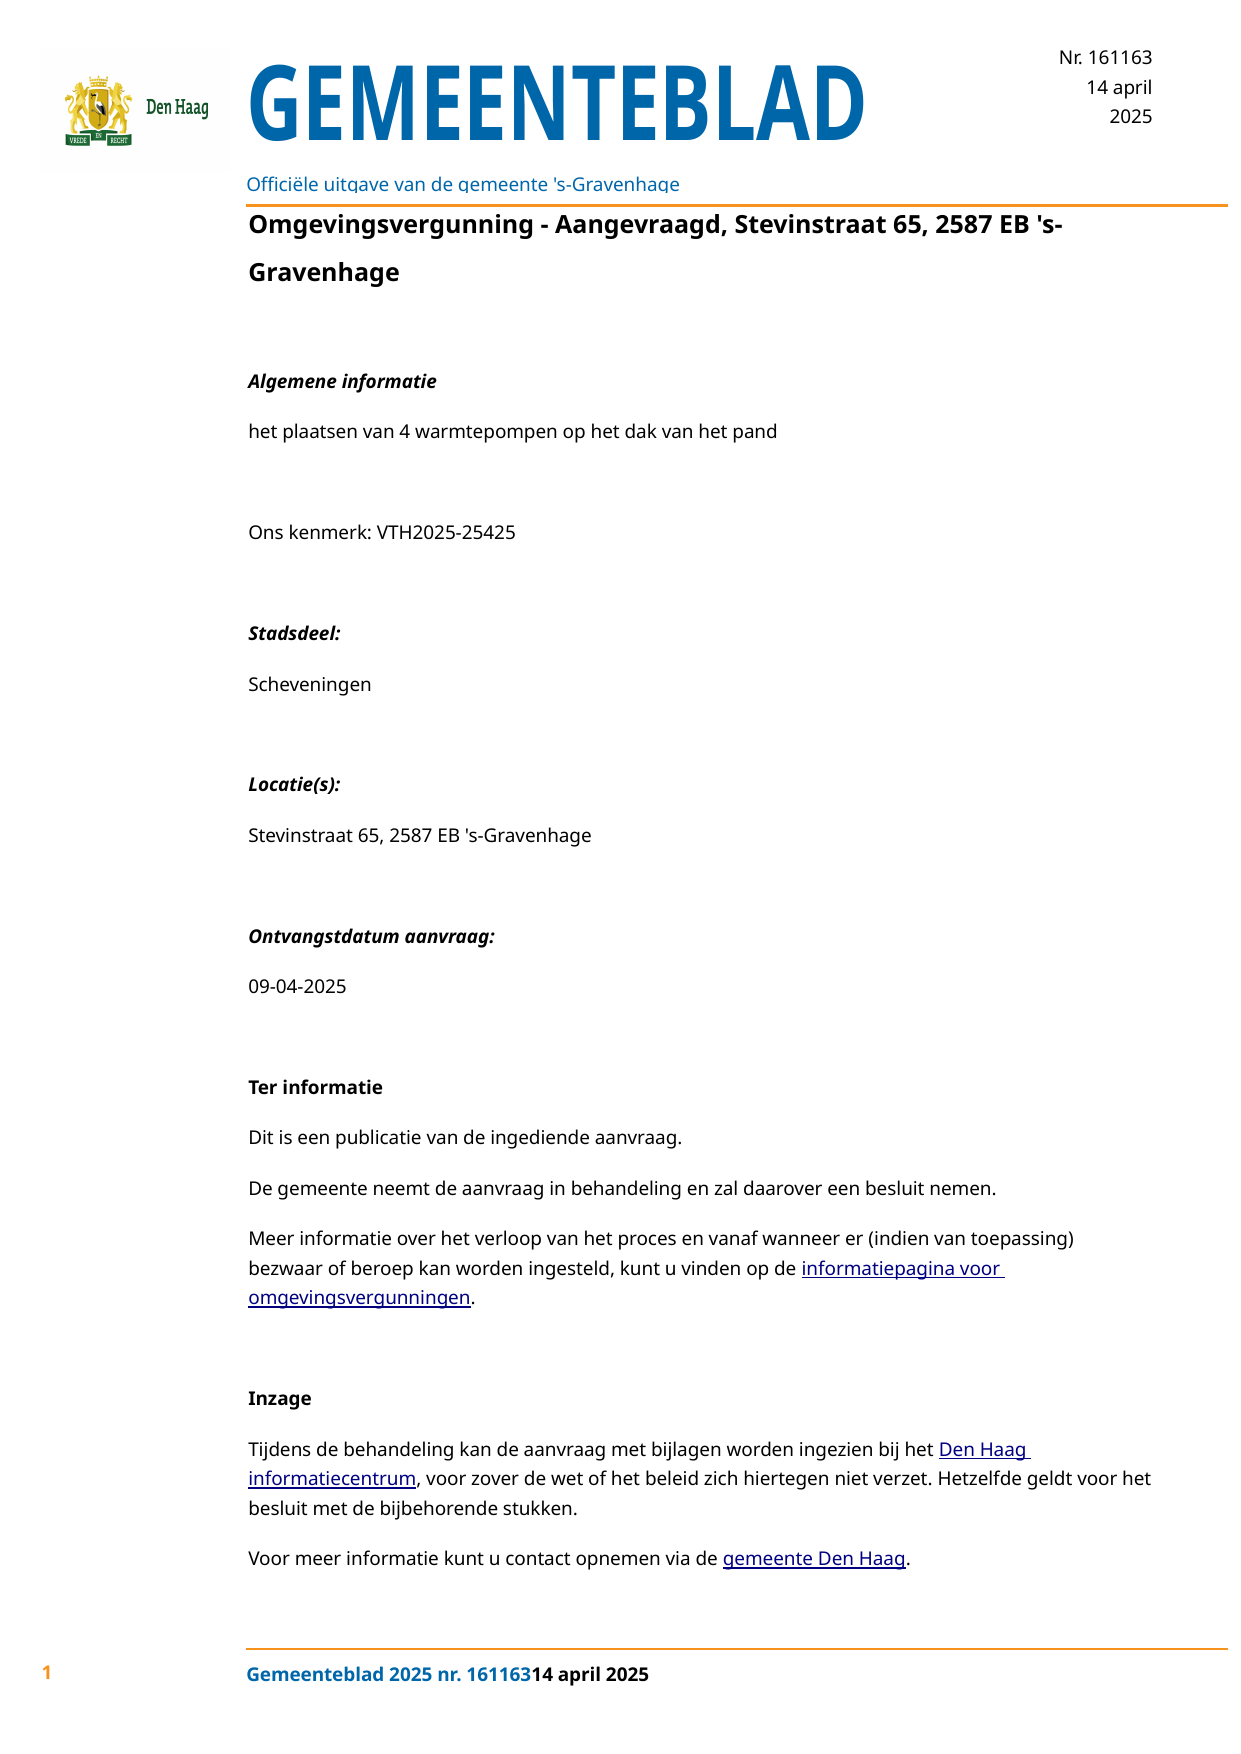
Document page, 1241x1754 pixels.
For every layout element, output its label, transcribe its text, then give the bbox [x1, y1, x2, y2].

text De gemeente neemt de aanvraag in behandeling en zal daarover een besluit nemen. [248, 1175, 1152, 1201]
text Locatie(s): [248, 772, 1152, 797]
text 09-04-2025 [248, 973, 1152, 999]
text het plaatsen van 4 warmtepompen op het dak van het pand [248, 419, 1152, 444]
text Ons kenmerk: VTH2025-25425 [248, 519, 1152, 545]
picture [41, 47, 231, 172]
text Algemene informatie [248, 368, 1152, 394]
text Ontvangstdatum aanvraag: [248, 923, 1152, 949]
text Tijdens de behandeling kan de aanvraag met bijlagen worden ingezien bij het Den Haag informatiecentrum, voor zover de wet of het beleid zich hiertegen niet verzet. Hetzelfde geldt voor het besluit met de bijbehorende stukken. [248, 1436, 1152, 1521]
text Voor meer informatie kunt u contact opnemen via de gemeente Den Haag. [248, 1545, 1152, 1571]
text Ter informatie [248, 1074, 1152, 1100]
text Scheveningen [248, 671, 1152, 697]
text Inzage [248, 1385, 1152, 1411]
text Stevinstraat 65, 2587 EB 's-Gravenhage [248, 822, 1152, 848]
text Dit is een publicatie van de ingediende aanvraag. [248, 1124, 1152, 1150]
text Meer informatie over het verloop van het proces en vanaf wanneer er (indien van toepassing) bezwaar of beroep kan worden ingesteld, kunt u vinden op de informatiepagina voor omgevingsvergunningen. [248, 1225, 1152, 1310]
text Stadsdeel: [248, 620, 1152, 646]
text Omgevingsvergunning - Aangevraagd, Stevinstraat 65, 2587 EB 's-Gravenhage [248, 207, 1152, 288]
